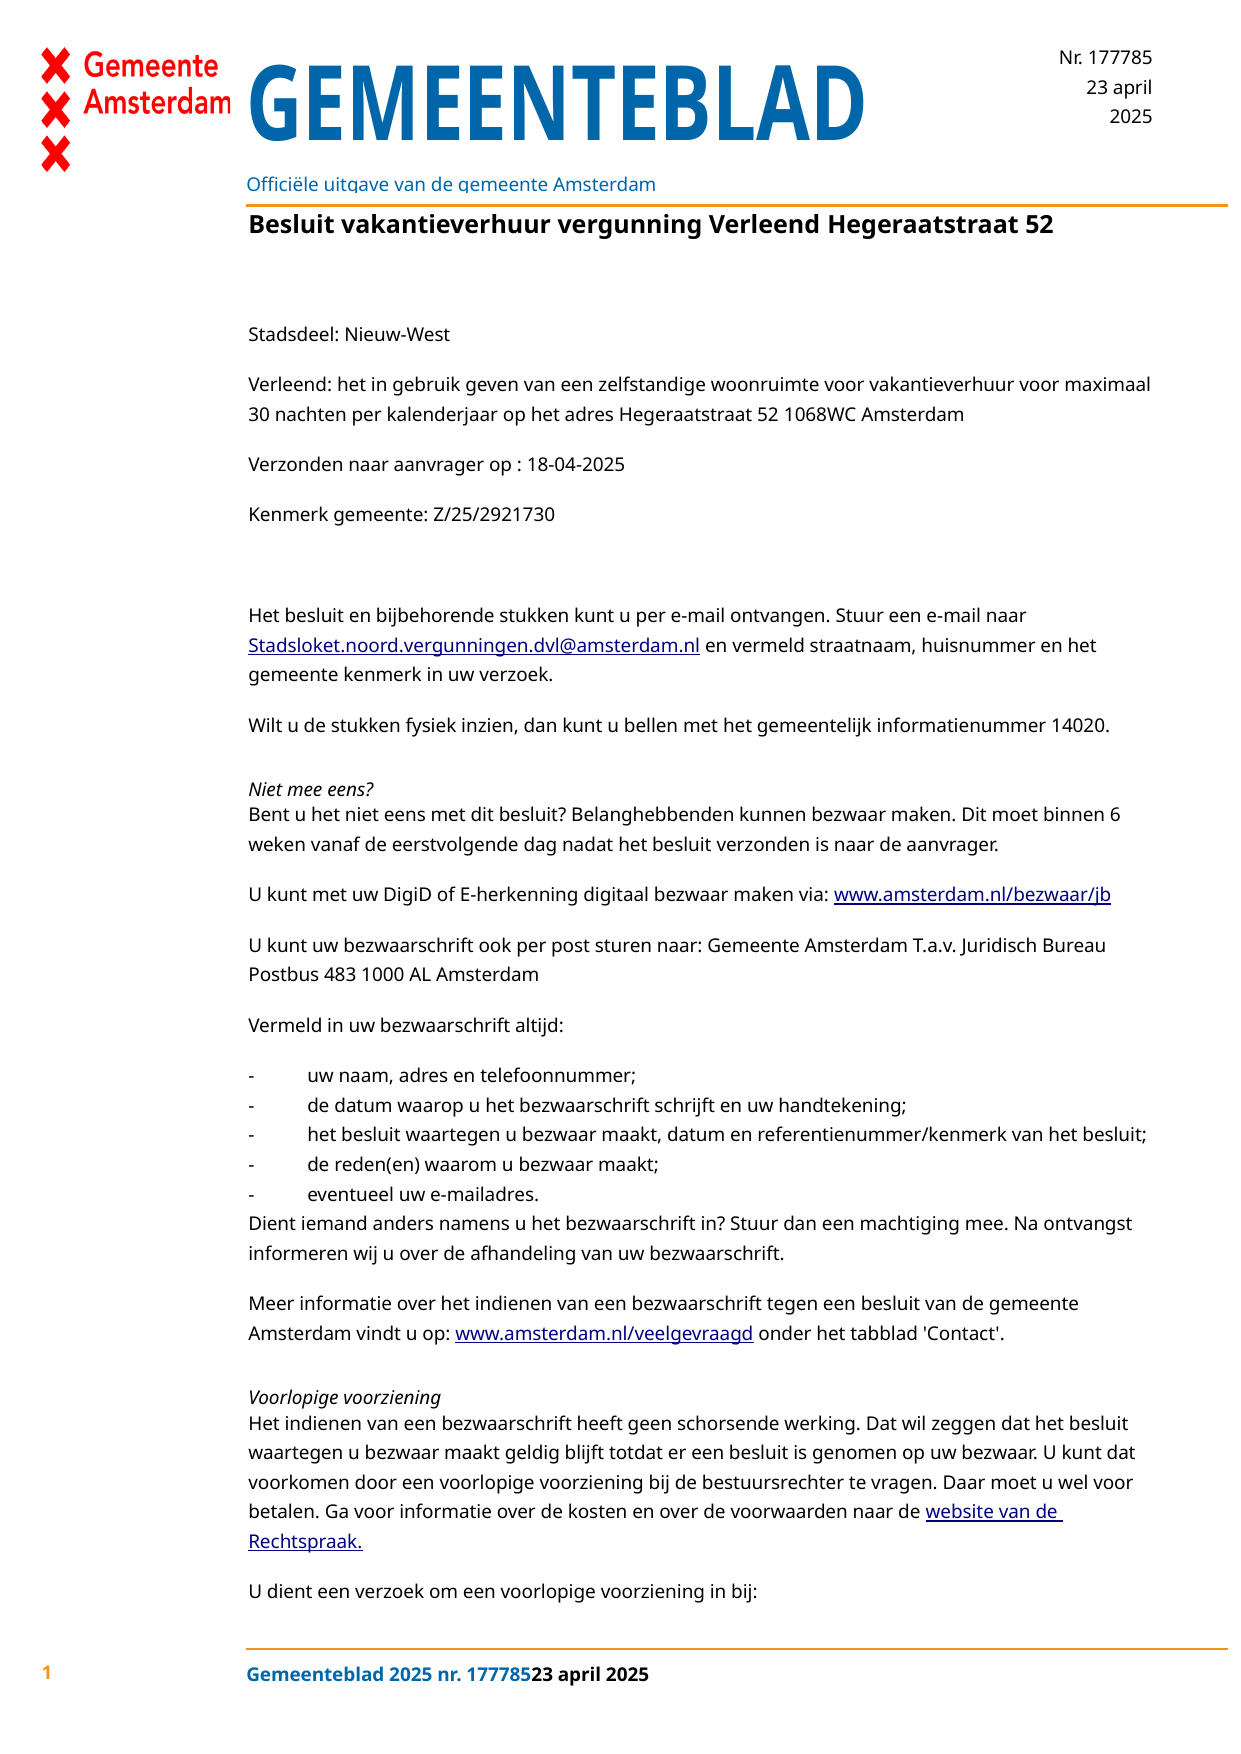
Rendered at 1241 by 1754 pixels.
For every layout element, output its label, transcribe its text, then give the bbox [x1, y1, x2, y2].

list het besluit waartegen u bezwaar maakt, datum en referentienummer/kenmerk van het besluit; [248, 1122, 1152, 1147]
text Niet mee eens? [248, 776, 1152, 802]
list de datum waarop u het bezwaarschrift schrijft en uw handtekening; [248, 1092, 1152, 1118]
text Kenmerk gemeente: Z/25/2921730 [248, 502, 1152, 527]
list eventueel uw e-mailadres. [248, 1181, 1152, 1207]
text Verzonden naar aanvrager op : 18-04-2025 [248, 451, 1152, 477]
text Meer informatie over het indienen van een bezwaarschrift tegen een besluit van de gemeente Amsterdam vindt u op: www.amsterdam.nl/veelgevraagd onder het tabblad 'Contact'. [248, 1290, 1152, 1346]
text Wilt u de stukken fysiek inzien, dan kunt u bellen met het gemeentelijk informatienummer 14020. [248, 712, 1152, 738]
text Besluit vakantieverhuur vergunning Verleend Hegeraatstraat 52 [248, 207, 1152, 241]
text Stadsdeel: Nieuw-West [248, 321, 1152, 346]
list uw naam, adres en telefoonnummer; [248, 1062, 1152, 1088]
picture [41, 47, 231, 172]
text Bent u het niet eens met dit besluit? Belanghebbenden kunnen bezwaar maken. Dit moet binnen 6 weken vanaf de eerstvolgende dag nadat het besluit verzonden is naar de aanvrager. [248, 802, 1152, 857]
text Voorlopige voorziening [248, 1384, 1152, 1410]
list de reden(en) waarom u bezwaar maakt; [248, 1151, 1152, 1177]
text Het besluit en bijbehorende stukken kunt u per e-mail ontvangen. Stuur een e-mail naar Stadsloket.noord.vergunningen.dvl@amsterdam.nl en vermeld straatnaam, huisnummer en het gemeente kenmerk in uw verzoek. [248, 602, 1152, 687]
text Dient iemand anders namens u het bezwaarschrift in? Stuur dan een machtiging mee. Na ontvangst informeren wij u over de afhandeling van uw bezwaarschrift. [248, 1210, 1152, 1266]
text U dient een verzoek om een voorlopige voorziening in bij: [248, 1578, 1152, 1604]
text U kunt uw bezwaarschrift ook per post sturen naar: Gemeente Amsterdam T.a.v. Juridisch Bureau Postbus 483 1000 AL Amsterdam [248, 932, 1152, 987]
text Vermeld in uw bezwaarschrift altijd: [248, 1012, 1152, 1038]
text U kunt met uw DigiD of E-herkenning digitaal bezwaar maken via: www.amsterdam.nl/bezwaar/jb [248, 882, 1152, 907]
text Verleend: het in gebruik geven van een zelfstandige woonruimte voor vakantieverhuur voor maximaal 30 nachten per kalenderjaar op het adres Hegeraatstraat 52 1068WC Amsterdam [248, 371, 1152, 426]
text Het indienen van een bezwaarschrift heeft geen schorsende werking. Dat wil zeggen dat het besluit waartegen u bezwaar maakt geldig blijft totdat er een besluit is genomen op uw bezwaar. U kunt dat voorkomen door een voorlopige voorziening bij de bestuursrechter te vragen. Daar moet u wel voor betalen. Ga voor informatie over de kosten en over de voorwaarden naar de website van de Rechtspraak. [248, 1410, 1152, 1554]
